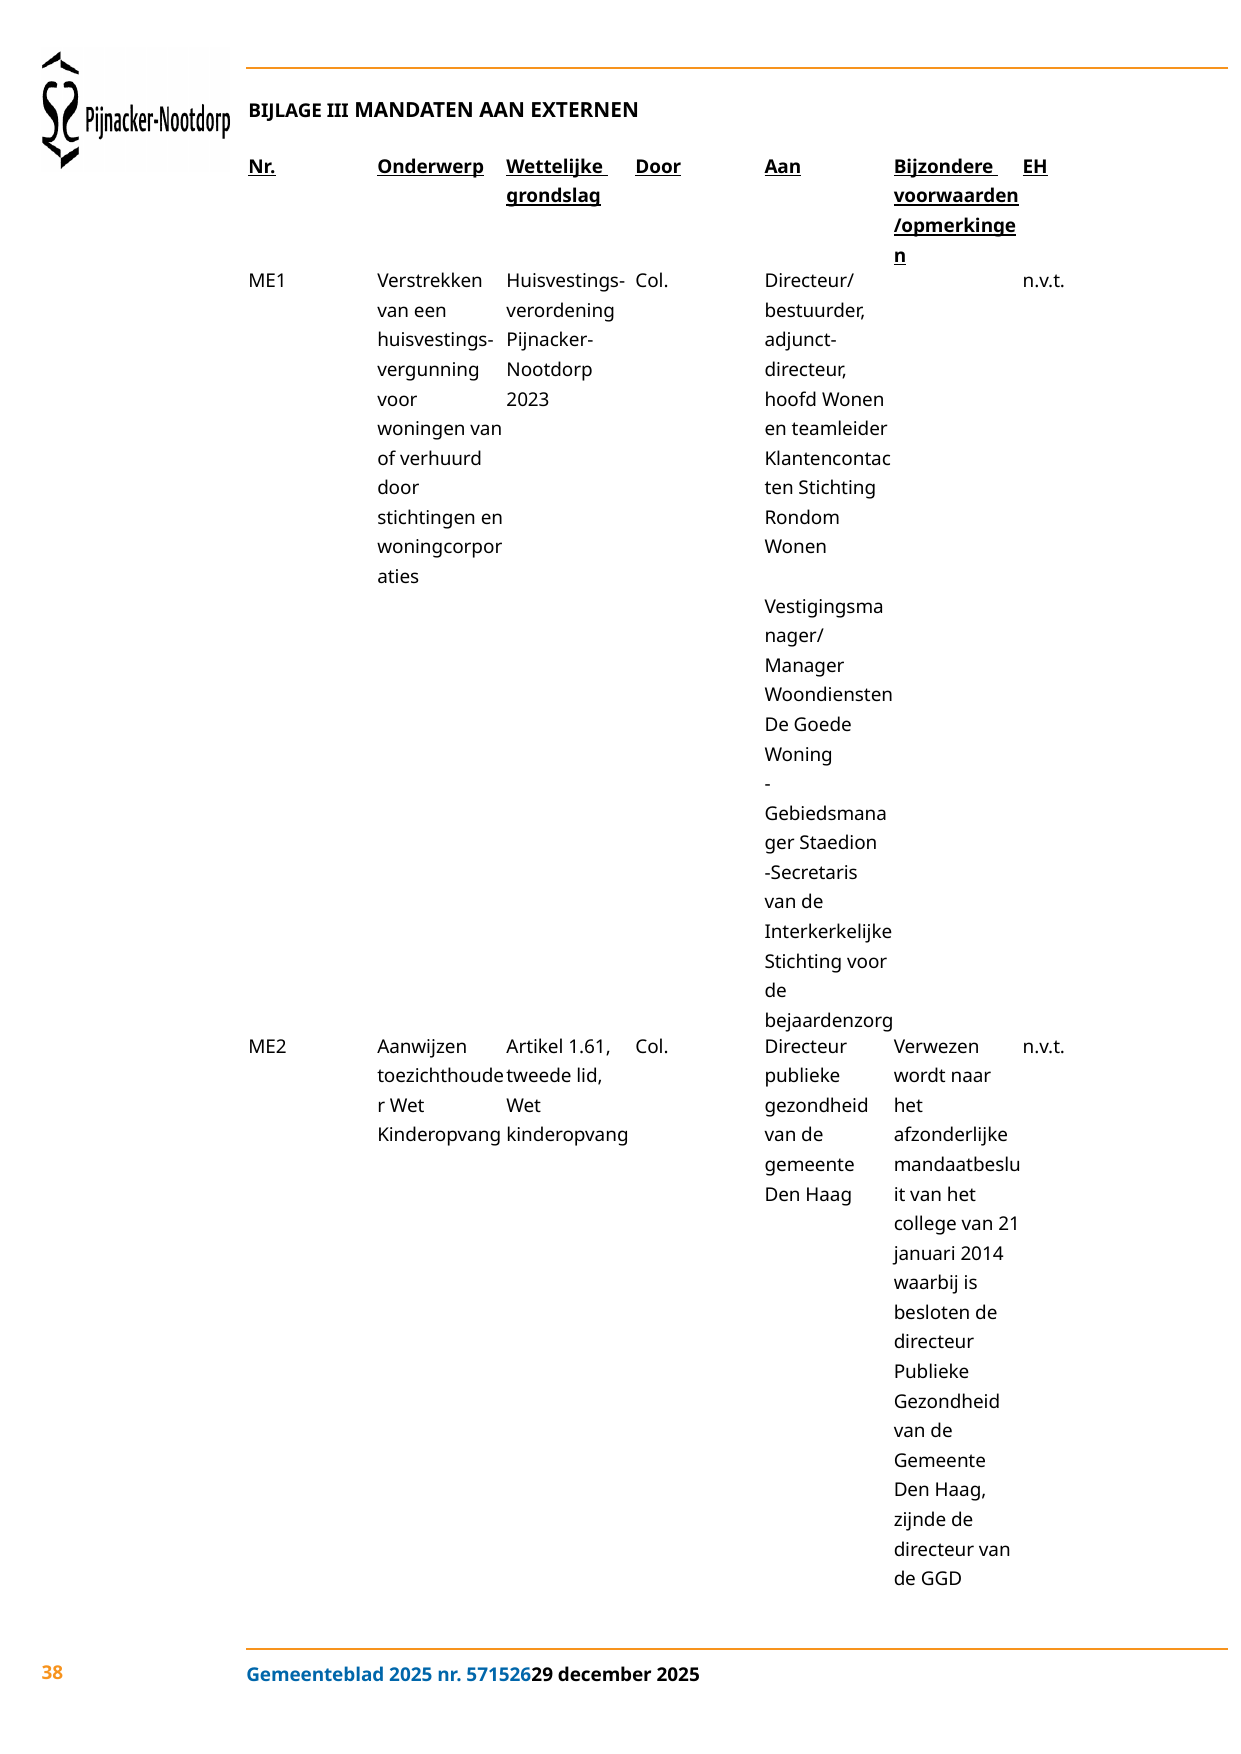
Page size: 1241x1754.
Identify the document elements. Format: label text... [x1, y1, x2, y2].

table_header Door [635, 153, 764, 267]
table_cell Directeur/ bestuurder, adjunct-directeur, hoofd Wonen en teamleider Klantencontacten Stichting Rondom Wonen Vestigingsmanager/ Manager Woondiensten De Goede Woning -Gebiedsmanager Staedion -Secretaris van de Interkerkelijke Stichting voor de bejaardenzorg [764, 268, 893, 1033]
table_cell n.v.t. [1023, 1033, 1152, 1591]
table_header Bijzondere voorwaarden/opmerkingen [894, 153, 1022, 267]
table_header Nr. [248, 153, 377, 267]
table_cell Verstrekken van een huisvestings-vergunning voor woningen van of verhuurd door stichtingen en woningcorporaties [377, 268, 506, 1033]
table_header EH [1023, 153, 1152, 267]
picture [41, 47, 231, 172]
table_cell ME2 [248, 1033, 377, 1591]
table_cell Verwezen wordt naar het afzonderlijke mandaatbesluit van het college van 21 januari 2014 waarbij is besloten de directeur Publieke Gezondheid van de Gemeente Den Haag, zijnde de directeur van de GGD [894, 1033, 1022, 1591]
table_cell Col. [635, 268, 764, 1033]
table_cell n.v.t. [1023, 268, 1152, 1033]
table_cell Col. [635, 1033, 764, 1591]
table_cell ME1 [248, 268, 377, 1033]
table_cell Aanwijzen toezichthouder Wet Kinderopvang [377, 1033, 506, 1591]
table_cell [894, 268, 1022, 1033]
table_header Onderwerp [377, 153, 506, 267]
table_cell Directeur publieke gezondheid van de gemeente Den Haag [764, 1033, 893, 1591]
table_cell Huisvestings-verordening Pijnacker-Nootdorp 2023 [506, 268, 635, 1033]
table_header Wettelijke grondslag [506, 153, 635, 267]
table_cell Artikel 1.61, tweede lid, Wet kinderopvang [506, 1033, 635, 1591]
table_header Aan [764, 153, 893, 267]
text BIJLAGE III MANDATEN AAN EXTERNEN [248, 95, 1152, 123]
